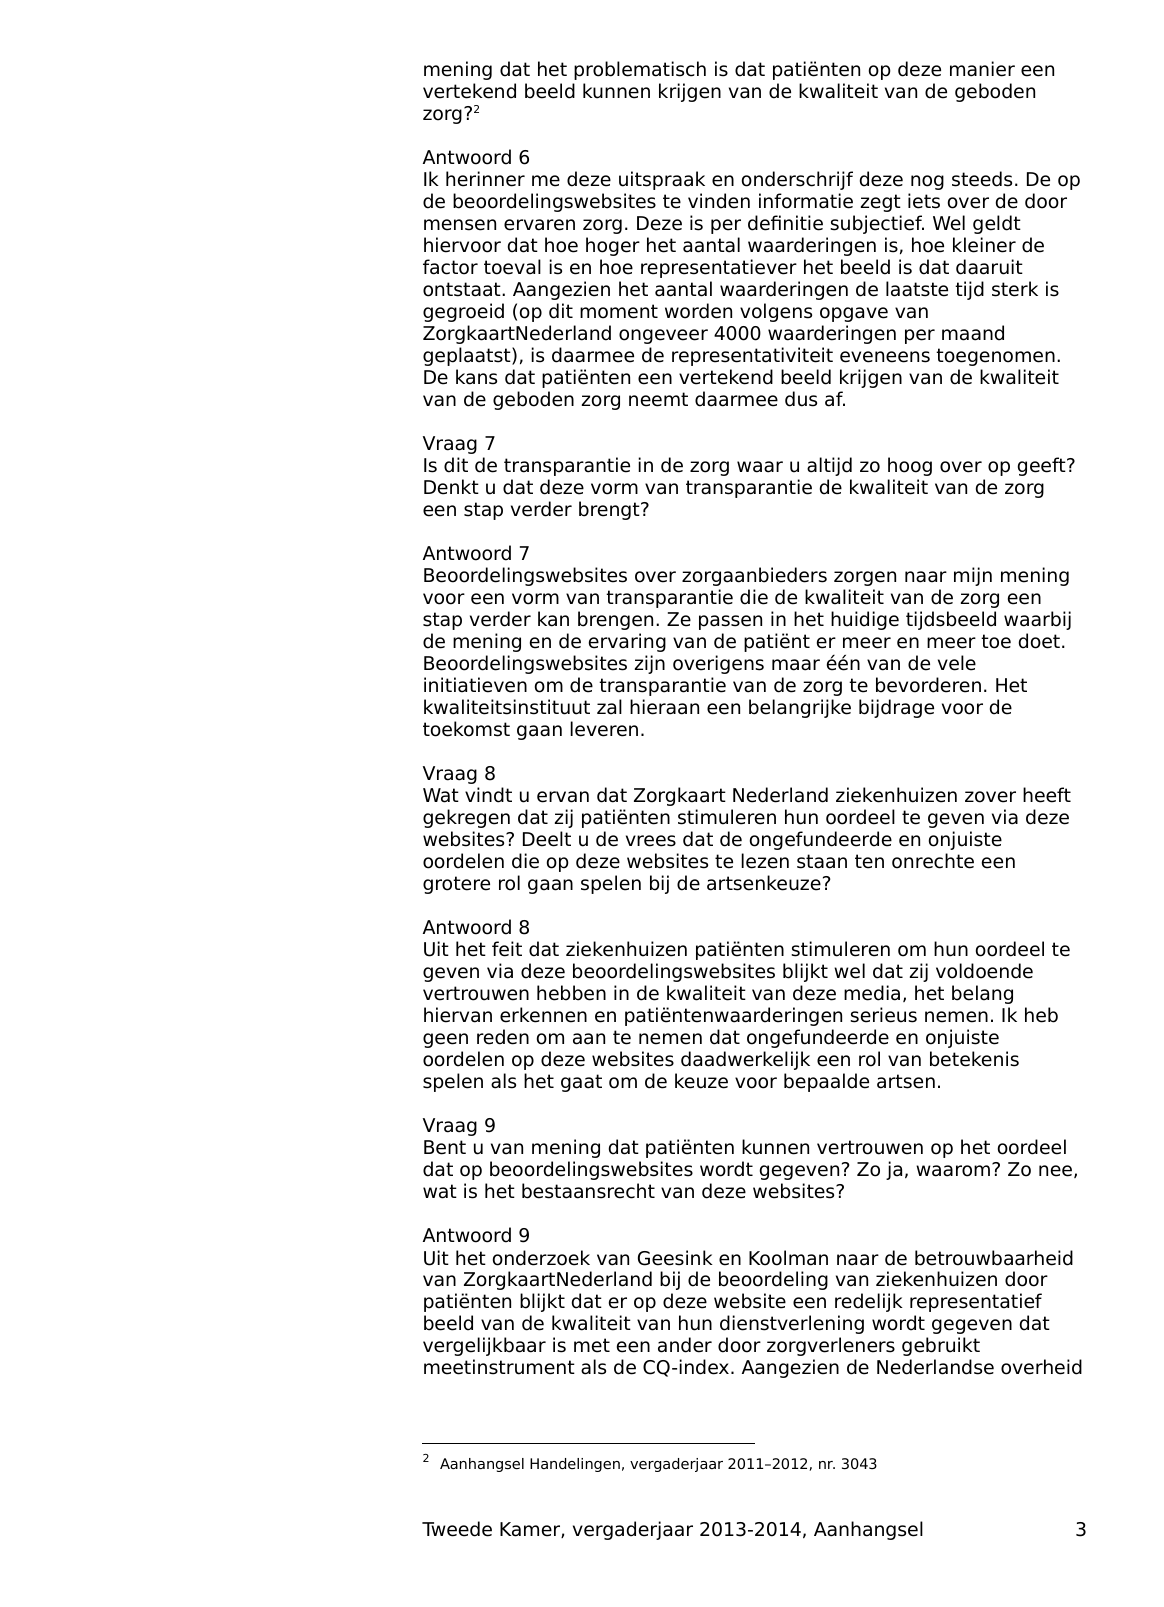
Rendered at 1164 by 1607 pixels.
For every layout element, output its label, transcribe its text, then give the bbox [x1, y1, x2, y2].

text Antwoord 7 [422, 543, 1087, 565]
text Is dit de transparantie in de zorg waar u altijd zo hoog over op geeft? Denkt u dat deze vorm van transparantie de kwaliteit van de zorg een stap verder brengt? [422, 455, 1087, 521]
text mening dat het problematisch is dat patiënten op deze manier een vertekend beeld kunnen krijgen van de kwaliteit van de geboden zorg? [422, 59, 1087, 125]
text Vraag 7 [422, 433, 1087, 455]
text Vraag 9 [422, 1115, 1087, 1137]
text Antwoord 9 [422, 1225, 1087, 1247]
text Antwoord 8 [422, 917, 1087, 939]
text Vraag 8 [422, 763, 1087, 785]
text Beoordelingswebsites over zorgaanbieders zorgen naar mijn mening voor een vorm van transparantie die de kwaliteit van de zorg een stap verder kan brengen. Ze passen in het huidige tijdsbeeld waarbij de mening en de ervaring van de patiënt er meer en meer toe doet. Beoordelingswebsites zijn overigens maar één van de vele initiatieven om de transparantie van de zorg te bevorderen. Het kwaliteitsinstituut zal hieraan een belangrijke bijdrage voor de toekomst gaan leveren. [422, 565, 1087, 741]
text Bent u van mening dat patiënten kunnen vertrouwen op het oordeel dat op beoordelingswebsites wordt gegeven? Zo ja, waarom? Zo nee, wat is het bestaansrecht van deze websites? [422, 1137, 1087, 1203]
text Antwoord 6 [422, 147, 1087, 169]
text Wat vindt u ervan dat Zorgkaart Nederland ziekenhuizen zover heeft gekregen dat zij patiënten stimuleren hun oordeel te geven via deze websites? Deelt u de vrees dat de ongefundeerde en onjuiste oordelen die op deze websites te lezen staan ten onrechte een grotere rol gaan spelen bij de artsenkeuze? [422, 785, 1087, 895]
text Ik herinner me deze uitspraak en onderschrijf deze nog steeds. De op de beoordelingswebsites te vinden informatie zegt iets over de door mensen ervaren zorg. Deze is per definitie subjectief. Wel geldt hiervoor dat hoe hoger het aantal waarderingen is, hoe kleiner de factor toeval is en hoe representatiever het beeld is dat daaruit ontstaat. Aangezien het aantal waarderingen de laatste tijd sterk is gegroeid (op dit moment worden volgens opgave van ZorgkaartNederland ongeveer 4000 waarderingen per maand geplaatst), is daarmee de representativiteit eveneens toegenomen. De kans dat patiënten een vertekend beeld krijgen van de kwaliteit van de geboden zorg neemt daarmee dus af. [422, 169, 1087, 411]
text Aanhangsel Handelingen, vergaderjaar 2011–2012, nr. 3043 [422, 1452, 1087, 1474]
text Uit het onderzoek van Geesink en Koolman naar de betrouwbaarheid van ZorgkaartNederland bij de beoordeling van ziekenhuizen door patiënten blijkt dat er op deze website een redelijk representatief beeld van de kwaliteit van hun dienstverlening wordt gegeven dat vergelijkbaar is met een ander door zorgverleners gebruikt meetinstrument als de CQ-index. Aangezien de Nederlandse overheid [422, 1247, 1087, 1379]
text Uit het feit dat ziekenhuizen patiënten stimuleren om hun oordeel te geven via deze beoordelingswebsites blijkt wel dat zij voldoende vertrouwen hebben in de kwaliteit van deze media, het belang hiervan erkennen en patiëntenwaarderingen serieus nemen. Ik heb geen reden om aan te nemen dat ongefundeerde en onjuiste oordelen op deze websites daadwerkelijk een rol van betekenis spelen als het gaat om de keuze voor bepaalde artsen. [422, 939, 1087, 1093]
